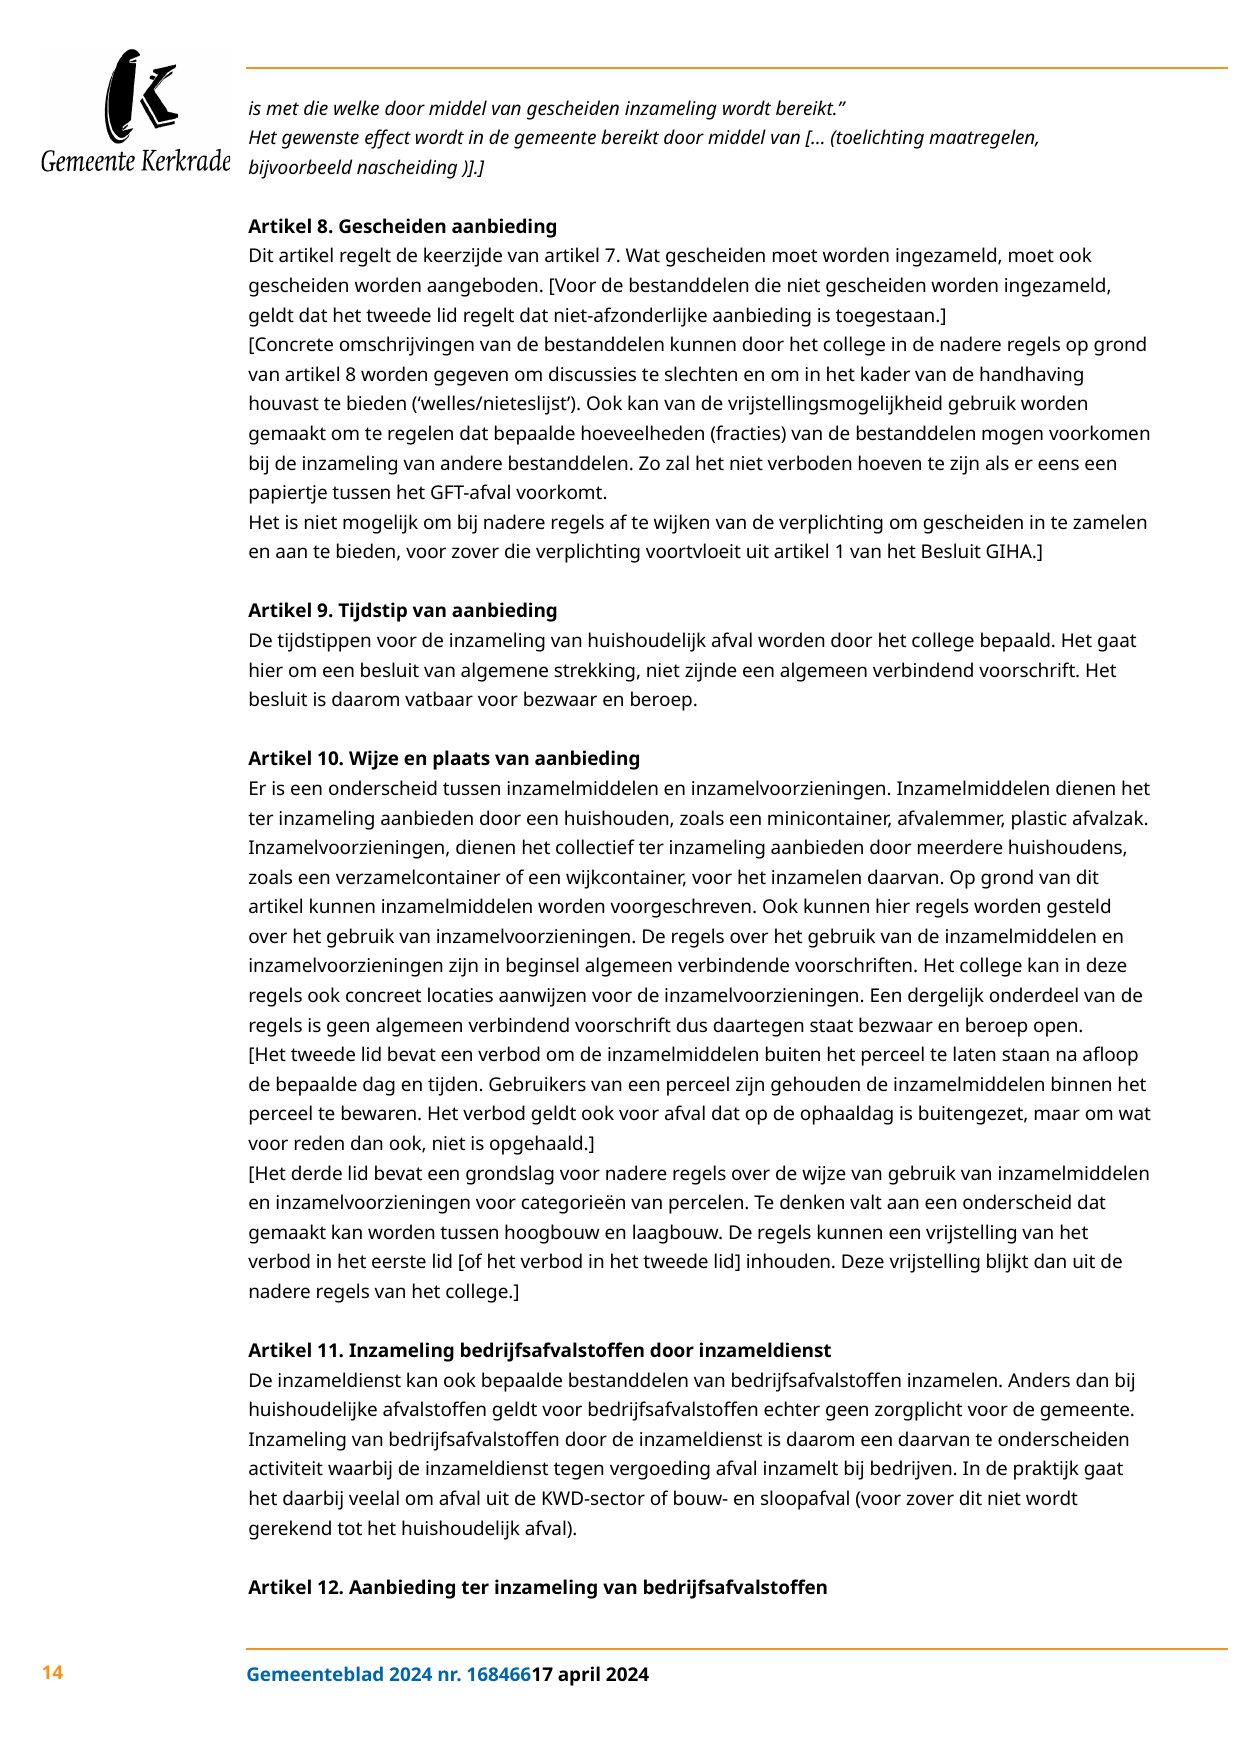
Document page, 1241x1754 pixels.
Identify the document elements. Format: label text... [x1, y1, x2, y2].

text [Het tweede lid bevat een verbod om de inzamelmiddelen buiten het perceel te laten staan na afloop de bepaalde dag en tijden. Gebruikers van een perceel zijn gehouden de inzamelmiddelen binnen het perceel te bewaren. Het verbod geldt ook voor afval dat op de ophaaldag is buitengezet, maar om wat voor reden dan ook, niet is opgehaald.] [248, 1041, 1152, 1156]
text Artikel 11. Inzameling bedrijfsafvalstoffen door inzameldienst [248, 1337, 1152, 1363]
text Er is een onderscheid tussen inzamelmiddelen en inzamelvoorzieningen. Inzamelmiddelen dienen het ter inzameling aanbieden door een huishouden, zoals een minicontainer, afvalemmer, plastic afvalzak. Inzamelvoorzieningen, dienen het collectief ter inzameling aanbieden door meerdere huishoudens, zoals een verzamelcontainer of een wijkcontainer, voor het inzamelen daarvan. Op grond van dit artikel kunnen inzamelmiddelen worden voorgeschreven. Ook kunnen hier regels worden gesteld over het gebruik van inzamelvoorzieningen. De regels over het gebruik van de inzamelmiddelen en inzamelvoorzieningen zijn in beginsel algemeen verbindende voorschriften. Het college kan in deze regels ook concreet locaties aanwijzen voor de inzamelvoorzieningen. Een dergelijk onderdeel van de regels is geen algemeen verbindend voorschrift dus daartegen staat bezwaar en beroep open. [248, 775, 1152, 1038]
text [Het derde lid bevat een grondslag voor nadere regels over de wijze van gebruik van inzamelmiddelen en inzamelvoorzieningen voor categorieën van percelen. Te denken valt aan een onderscheid dat gemaakt kan worden tussen hoogbouw en laagbouw. De regels kunnen een vrijstelling van het verbod in het eerste lid [of het verbod in het tweede lid] inhouden. Deze vrijstelling blijkt dan uit de nadere regels van het college.] [248, 1160, 1152, 1304]
picture [41, 47, 231, 172]
text Artikel 10. Wijze en plaats van aanbieding [248, 746, 1152, 771]
text Artikel 9. Tijdstip van aanbieding [248, 598, 1152, 623]
text De tijdstippen voor de inzameling van huishoudelijk afval worden door het college bepaald. Het gaat hier om een besluit van algemene strekking, niet zijnde een algemeen verbindend voorschrift. Het besluit is daarom vatbaar voor bezwaar en beroep. [248, 627, 1152, 712]
text Het gewenste effect wordt in de gemeente bereikt door middel van [… (toelichting maatregelen, [248, 124, 1152, 150]
text Het is niet mogelijk om bij nadere regels af te wijken van de verplichting om gescheiden in te zamelen en aan te bieden, voor zover die verplichting voortvloeit uit artikel 1 van het Besluit GIHA.] [248, 509, 1152, 564]
text [Concrete omschrijvingen van de bestanddelen kunnen door het college in de nadere regels op grond van artikel 8 worden gegeven om discussies te slechten en om in het kader van de handhaving houvast te bieden (‘welles/nieteslijst’). Ook kan van de vrijstellingsmogelijkheid gebruik worden gemaakt om te regelen dat bepaalde hoeveelheden (fracties) van de bestanddelen mogen voorkomen bij de inzameling van andere bestanddelen. Zo zal het niet verboden hoeven te zijn als er eens een papiertje tussen het GFT-afval voorkomt. [248, 331, 1152, 505]
text Artikel 12. Aanbieding ter inzameling van bedrijfsafvalstoffen [248, 1574, 1152, 1600]
text De inzameldienst kan ook bepaalde bestanddelen van bedrijfsafvalstoffen inzamelen. Anders dan bij huishoudelijke afvalstoffen geldt voor bedrijfsafvalstoffen echter geen zorgplicht voor de gemeente. Inzameling van bedrijfsafvalstoffen door de inzameldienst is daarom een daarvan te onderscheiden activiteit waarbij de inzameldienst tegen vergoeding afval inzamelt bij bedrijven. In de praktijk gaat het daarbij veelal om afval uit de KWD-sector of bouw- en sloopafval (voor zover dit niet wordt gerekend tot het huishoudelijk afval). [248, 1367, 1152, 1541]
text Artikel 8. Gescheiden aanbieding [248, 213, 1152, 239]
text bijvoorbeeld nascheiding )].] [248, 154, 1152, 180]
text is met die welke door middel van gescheiden inzameling wordt bereikt.” [248, 95, 1152, 121]
text Dit artikel regelt de keerzijde van artikel 7. Wat gescheiden moet worden ingezameld, moet ook gescheiden worden aangeboden. [Voor de bestanddelen die niet gescheiden worden ingezameld, geldt dat het tweede lid regelt dat niet-afzonderlijke aanbieding is toegestaan.] [248, 243, 1152, 328]
